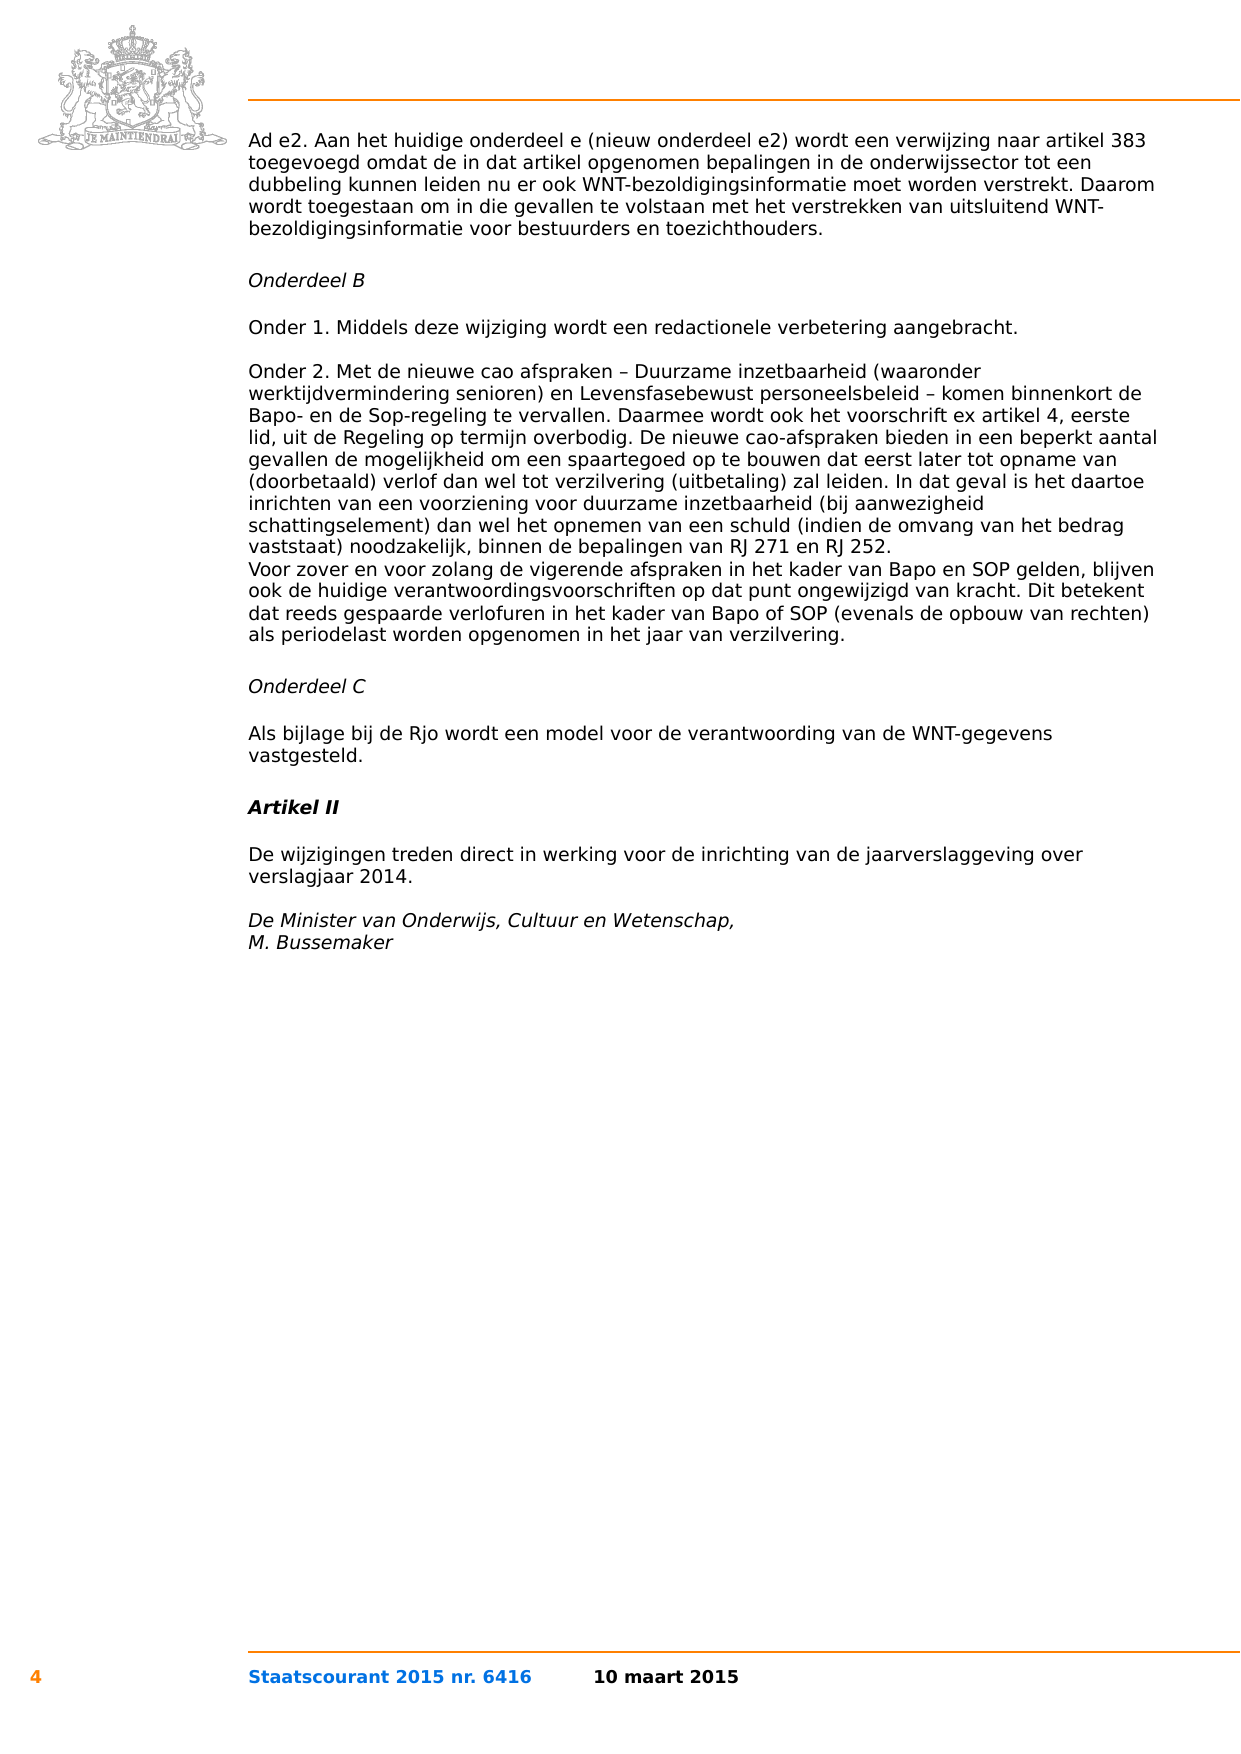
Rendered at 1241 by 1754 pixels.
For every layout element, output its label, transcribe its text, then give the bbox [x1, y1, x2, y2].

subtitle Onderdeel C [248, 676, 1163, 698]
text Als bijlage bij de Rjo wordt een model voor de verantwoording van de WNT-gegevens vastgesteld. [248, 723, 1163, 767]
text De Minister van Onderwijs, Cultuur en Wetenschap, M. Bussemaker [248, 910, 1163, 954]
picture [38, 25, 227, 150]
text Voor zover en voor zolang de vigerende afspraken in het kader van Bapo en SOP gelden, blijven ook de huidige verantwoordingsvoorschriften op dat punt ongewijzigd van kracht. Dit betekent dat reeds gespaarde verlofuren in het kader van Bapo of SOP (evenals de opbouw van rechten) als periodelast worden opgenomen in het jaar van verzilvering. [248, 558, 1163, 646]
subtitle Artikel II [248, 797, 1163, 819]
text De wijzigingen treden direct in werking voor de inrichting van de jaarverslaggeving over verslagjaar 2014. [248, 844, 1163, 888]
text Ad e2. Aan het huidige onderdeel e (nieuw onderdeel e2) wordt een verwijzing naar artikel 383 toegevoegd omdat de in dat artikel opgenomen bepalingen in de onderwijssector tot een dubbeling kunnen leiden nu er ook WNT-bezoldigingsinformatie moet worden verstrekt. Daarom wordt toegestaan om in die gevallen te volstaan met het verstrekken van uitsluitend WNT-bezoldigingsinformatie voor bestuurders en toezichthouders. [248, 130, 1163, 240]
text Onder 1. Middels deze wijziging wordt een redactionele verbetering aangebracht. [248, 317, 1163, 339]
subtitle Onderdeel B [248, 270, 1163, 292]
text Onder 2. Met de nieuwe cao afspraken – Duurzame inzetbaarheid (waaronder werktijdvermindering senioren) en Levensfasebewust personeelsbeleid – komen binnenkort de Bapo- en de Sop-regeling te vervallen. Daarmee wordt ook het voorschrift ex artikel 4, eerste lid, uit de Regeling op termijn overbodig. De nieuwe cao-afspraken bieden in een beperkt aantal gevallen de mogelijkheid om een spaartegoed op te bouwen dat eerst later tot opname van (doorbetaald) verlof dan wel tot verzilvering (uitbetaling) zal leiden. In dat geval is het daartoe inrichten van een voorziening voor duurzame inzetbaarheid (bij aanwezigheid schattingselement) dan wel het opnemen van een schuld (indien de omvang van het bedrag vaststaat) noodzakelijk, binnen de bepalingen van RJ 271 en RJ 252. [248, 361, 1163, 558]
